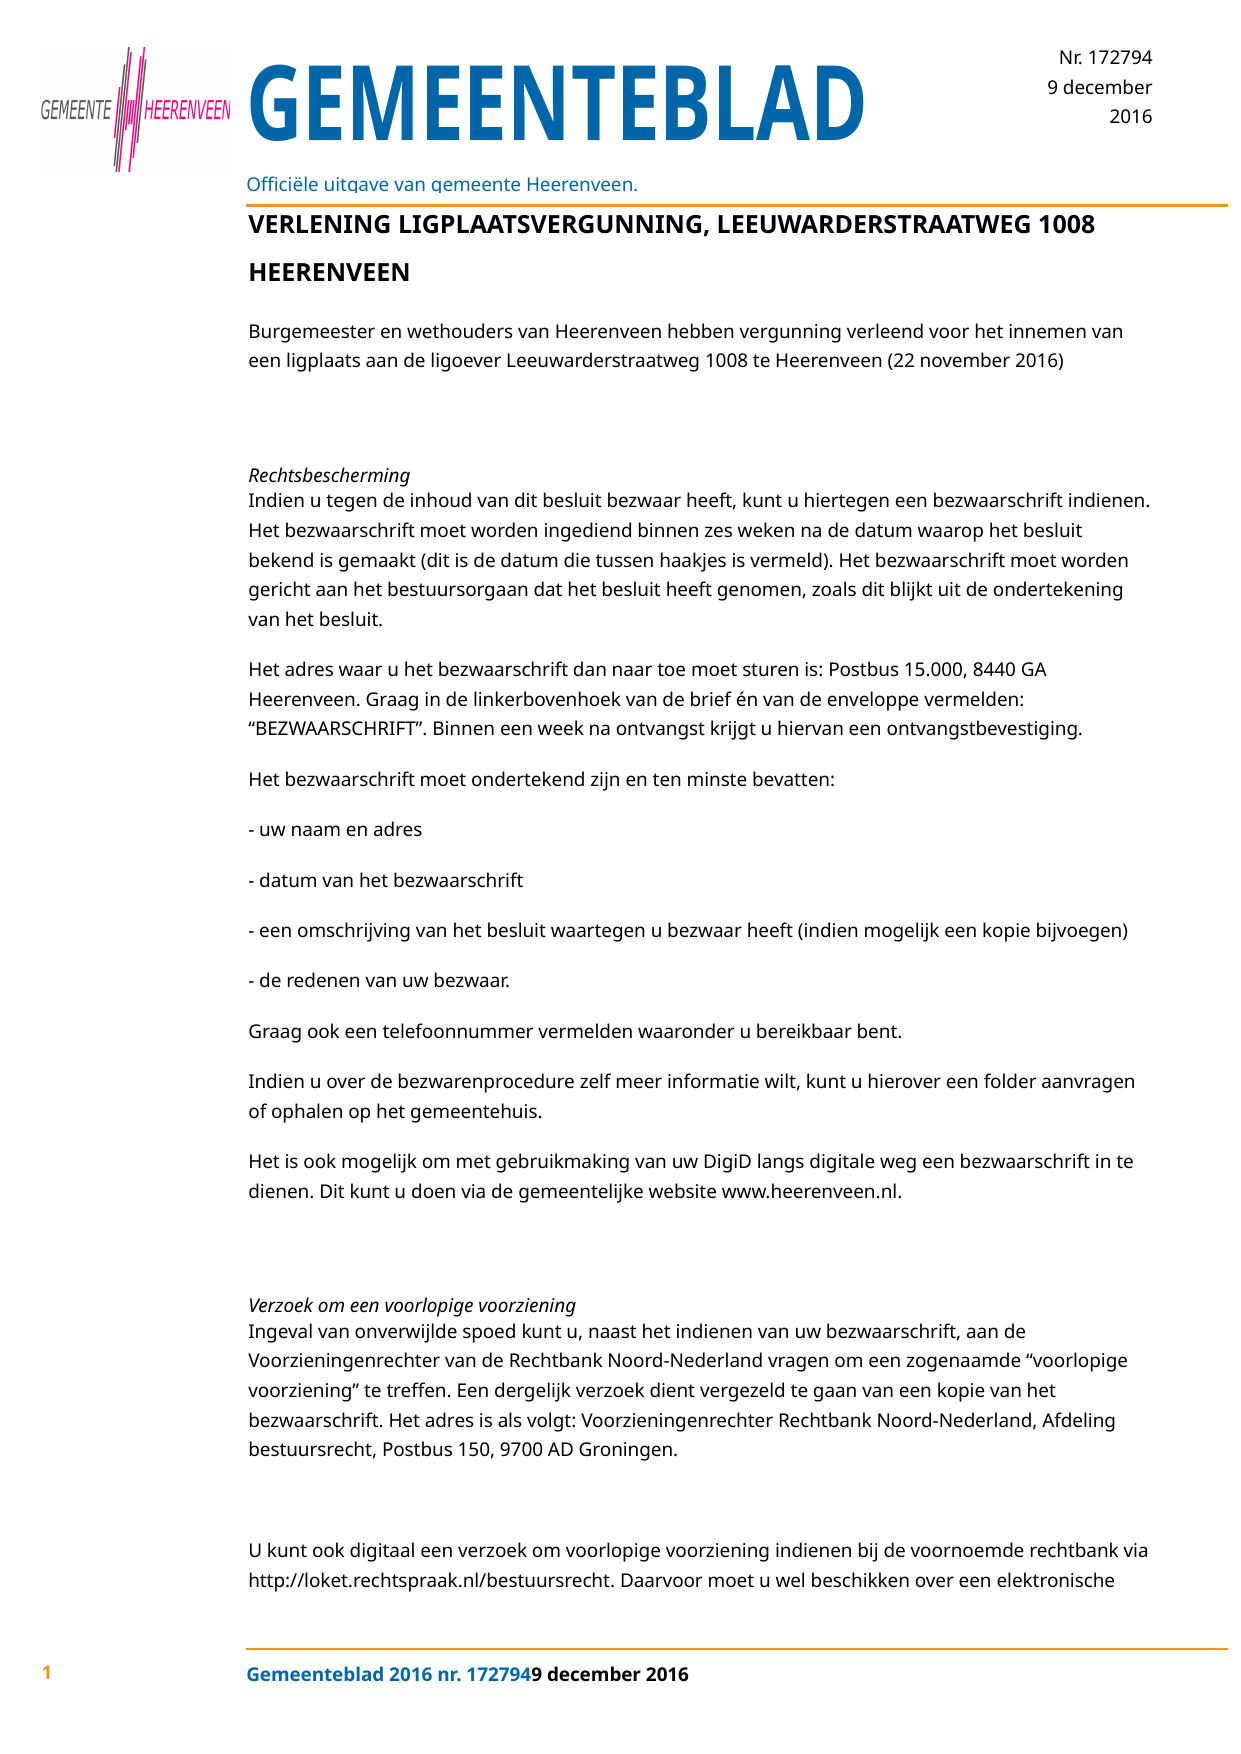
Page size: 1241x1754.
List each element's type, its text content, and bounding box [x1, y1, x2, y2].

text - de redenen van uw bezwaar. [248, 968, 1152, 993]
text Rechtsbescherming [248, 462, 1152, 488]
text Burgemeester en wethouders van Heerenveen hebben vergunning verleend voor het innemen van een ligplaats aan de ligoever Leeuwarderstraatweg 1008 te Heerenveen (22 november 2016) [248, 318, 1152, 373]
text - een omschrijving van het besluit waartegen u bezwaar heeft (indien mogelijk een kopie bijvoegen) [248, 917, 1152, 943]
text - datum van het bezwaarschrift [248, 867, 1152, 892]
text - uw naam en adres [248, 816, 1152, 842]
text VERLENING LIGPLAATSVERGUNNING, LEEUWARDERSTRAATWEG 1008 HEERENVEEN [248, 207, 1152, 288]
text U kunt ook digitaal een verzoek om voorlopige voorziening indienen bij de voornoemde rechtbank via http://loket.rechtspraak.nl/bestuursrecht. Daarvoor moet u wel beschikken over een elektronische [248, 1537, 1152, 1593]
text Graag ook een telefoonnummer vermelden waaronder u bereikbaar bent. [248, 1018, 1152, 1044]
text Ingeval van onverwijlde spoed kunt u, naast het indienen van uw bezwaarschrift, aan de Voorzieningenrechter van de Rechtbank Noord-Nederland vragen om een zogenaamde “voorlopige voorziening” te treffen. Een dergelijk verzoek dient vergezeld te gaan van een kopie van het bezwaarschrift. Het adres is als volgt: Voorzieningenrechter Rechtbank Noord-Nederland, Afdeling bestuursrecht, Postbus 150, 9700 AD Groningen. [248, 1318, 1152, 1462]
text Het bezwaarschrift moet ondertekend zijn en ten minste bevatten: [248, 766, 1152, 792]
text Het adres waar u het bezwaarschrift dan naar toe moet sturen is: Postbus 15.000, 8440 GA Heerenveen. Graag in de linkerbovenhoek van de brief én van de enveloppe vermelden: “BEZWAARSCHRIFT”. Binnen een week na ontvangst krijgt u hiervan een ontvangstbevestiging. [248, 656, 1152, 741]
picture [41, 47, 231, 172]
text Indien u over de bezwarenprocedure zelf meer informatie wilt, kunt u hierover een folder aanvragen of ophalen op het gemeentehuis. [248, 1068, 1152, 1124]
text Verzoek om een voorlopige voorziening [248, 1292, 1152, 1318]
text Indien u tegen de inhoud van dit besluit bezwaar heeft, kunt u hiertegen een bezwaarschrift indienen. Het bezwaarschrift moet worden ingediend binnen zes weken na de datum waarop het besluit bekend is gemaakt (dit is de datum die tussen haakjes is vermeld). Het bezwaarschrift moet worden gericht aan het bestuursorgaan dat het besluit heeft genomen, zoals dit blijkt uit de ondertekening van het besluit. [248, 488, 1152, 632]
text Het is ook mogelijk om met gebruikmaking van uw DigiD langs digitale weg een bezwaarschrift in te dienen. Dit kunt u doen via de gemeentelijke website www.heerenveen.nl. [248, 1148, 1152, 1204]
